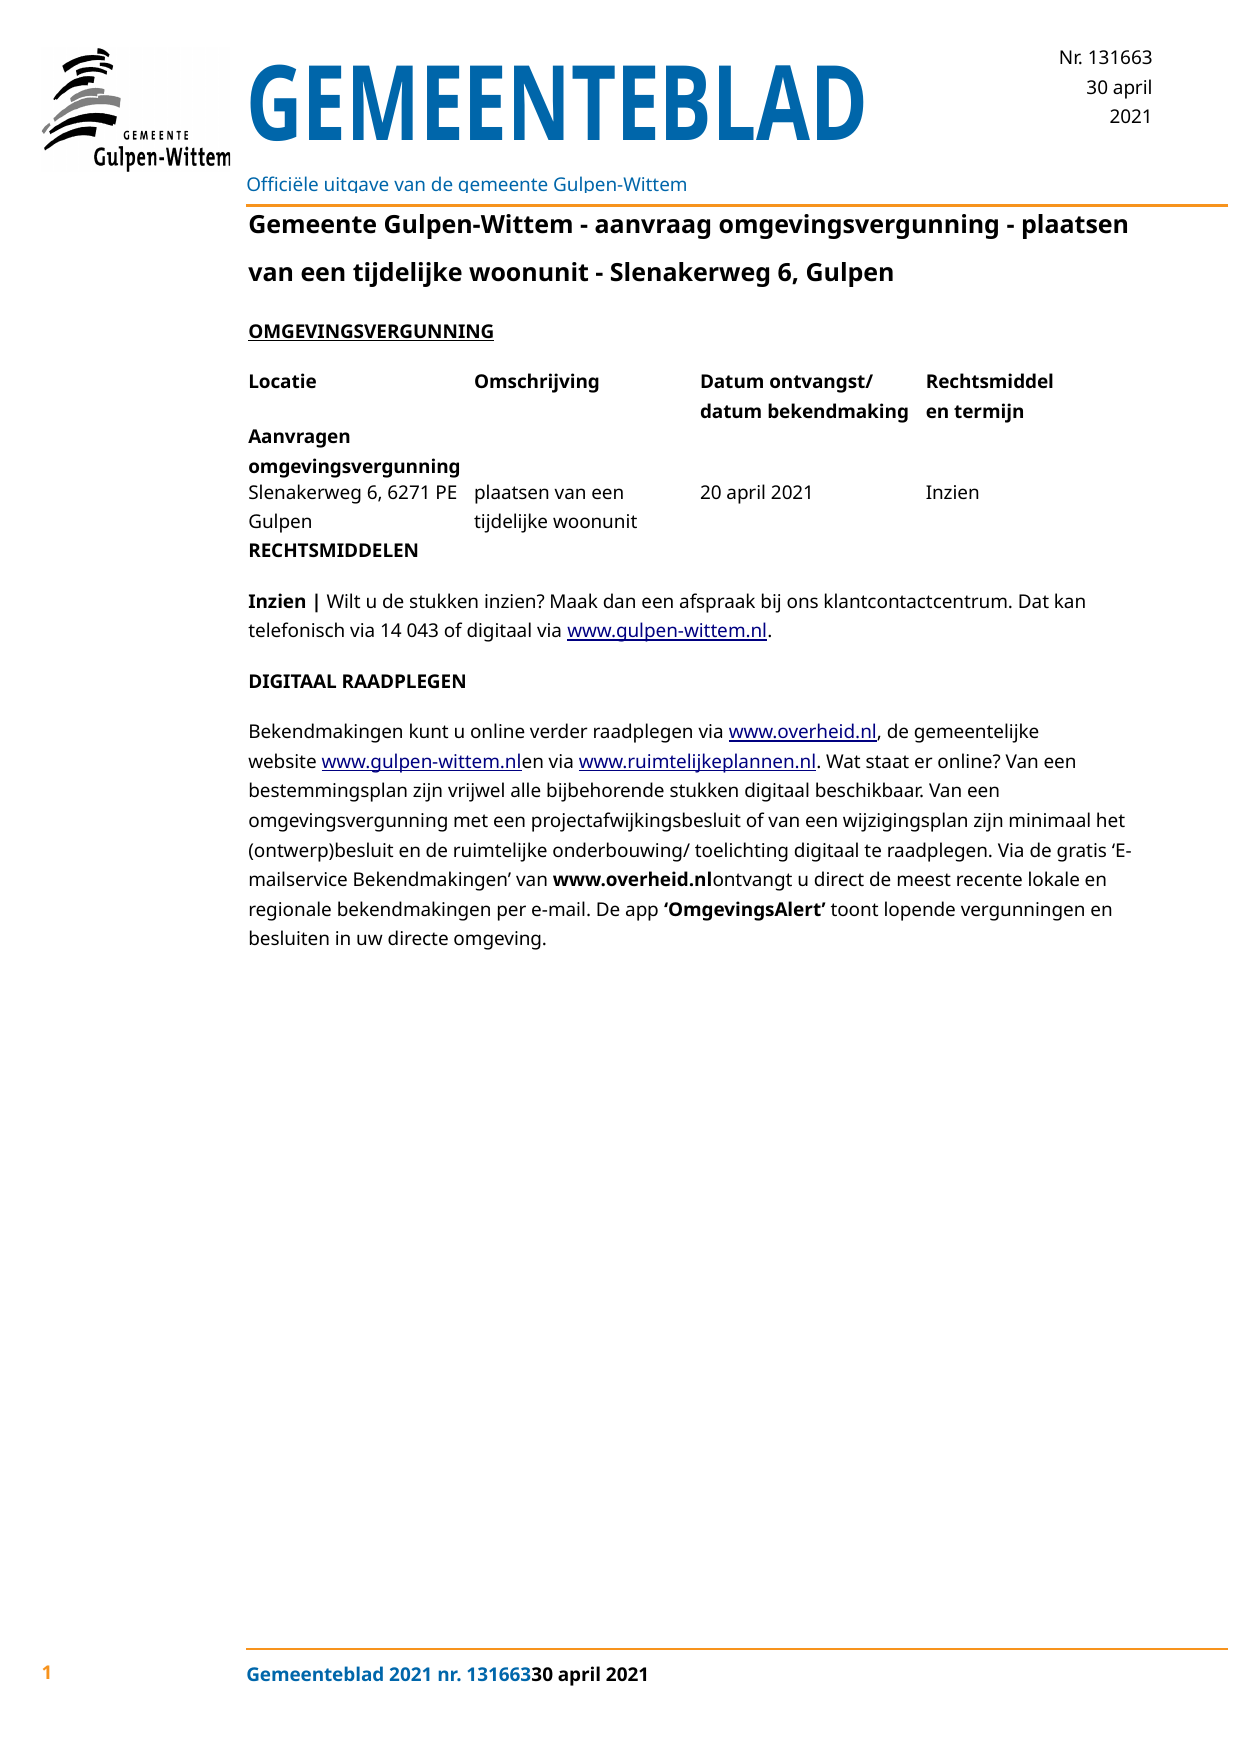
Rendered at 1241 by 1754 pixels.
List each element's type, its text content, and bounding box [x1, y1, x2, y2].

table_header Omschrijving [474, 369, 700, 424]
table_cell plaatsen van een tijdelijke woonunit [474, 479, 700, 534]
text RECHTSMIDDELEN [248, 538, 1152, 563]
table_cell Aanvragen omgevingsvergunning [248, 424, 474, 479]
text Gemeente Gulpen-Wittem - aanvraag omgevingsvergunning - plaatsen van een tijdelijke woonunit - Slenakerweg 6, Gulpen [248, 207, 1152, 288]
table_cell [926, 424, 1152, 479]
table_header Rechtsmiddel en termijn [926, 369, 1152, 424]
table_cell Inzien [926, 479, 1152, 534]
table_header Datum ontvangst/ datum bekendmaking [700, 369, 926, 424]
table_cell 20 april 2021 [700, 479, 926, 534]
table_cell [474, 424, 700, 479]
picture [41, 47, 231, 172]
text Inzien | Wilt u de stukken inzien? Maak dan een afspraak bij ons klantcontactcentrum. Dat kan telefonisch via 14 043 of digitaal via www.gulpen-wittem.nl. [248, 588, 1152, 643]
table_cell Slenakerweg 6, 6271 PE Gulpen [248, 479, 474, 534]
text OMGEVINGSVERGUNNING [248, 318, 1152, 344]
text Bekendmakingen kunt u online verder raadplegen via www.overheid.nl, de gemeentelijke website www.gulpen-wittem.nlen via www.ruimtelijkeplannen.nl. Wat staat er online? Van een bestemmingsplan zijn vrijwel alle bijbehorende stukken digitaal beschikbaar. Van een omgevingsvergunning met een projectafwijkingsbesluit of van een wijzigingsplan zijn minimaal het (ontwerp)besluit en de ruimtelijke onderbouwing/ toelichting digitaal te raadplegen. Via de gratis ‘E-mailservice Bekendmakingen’ van www.overheid.nlontvangt u direct de meest recente lokale en regionale bekendmakingen per e-mail. De app ‘OmgevingsAlert’ toont lopende vergunningen en besluiten in uw directe omgeving. [248, 718, 1152, 951]
text DIGITAAL RAADPLEGEN [248, 668, 1152, 694]
table_cell [700, 424, 926, 479]
table_header Locatie [248, 369, 474, 424]
